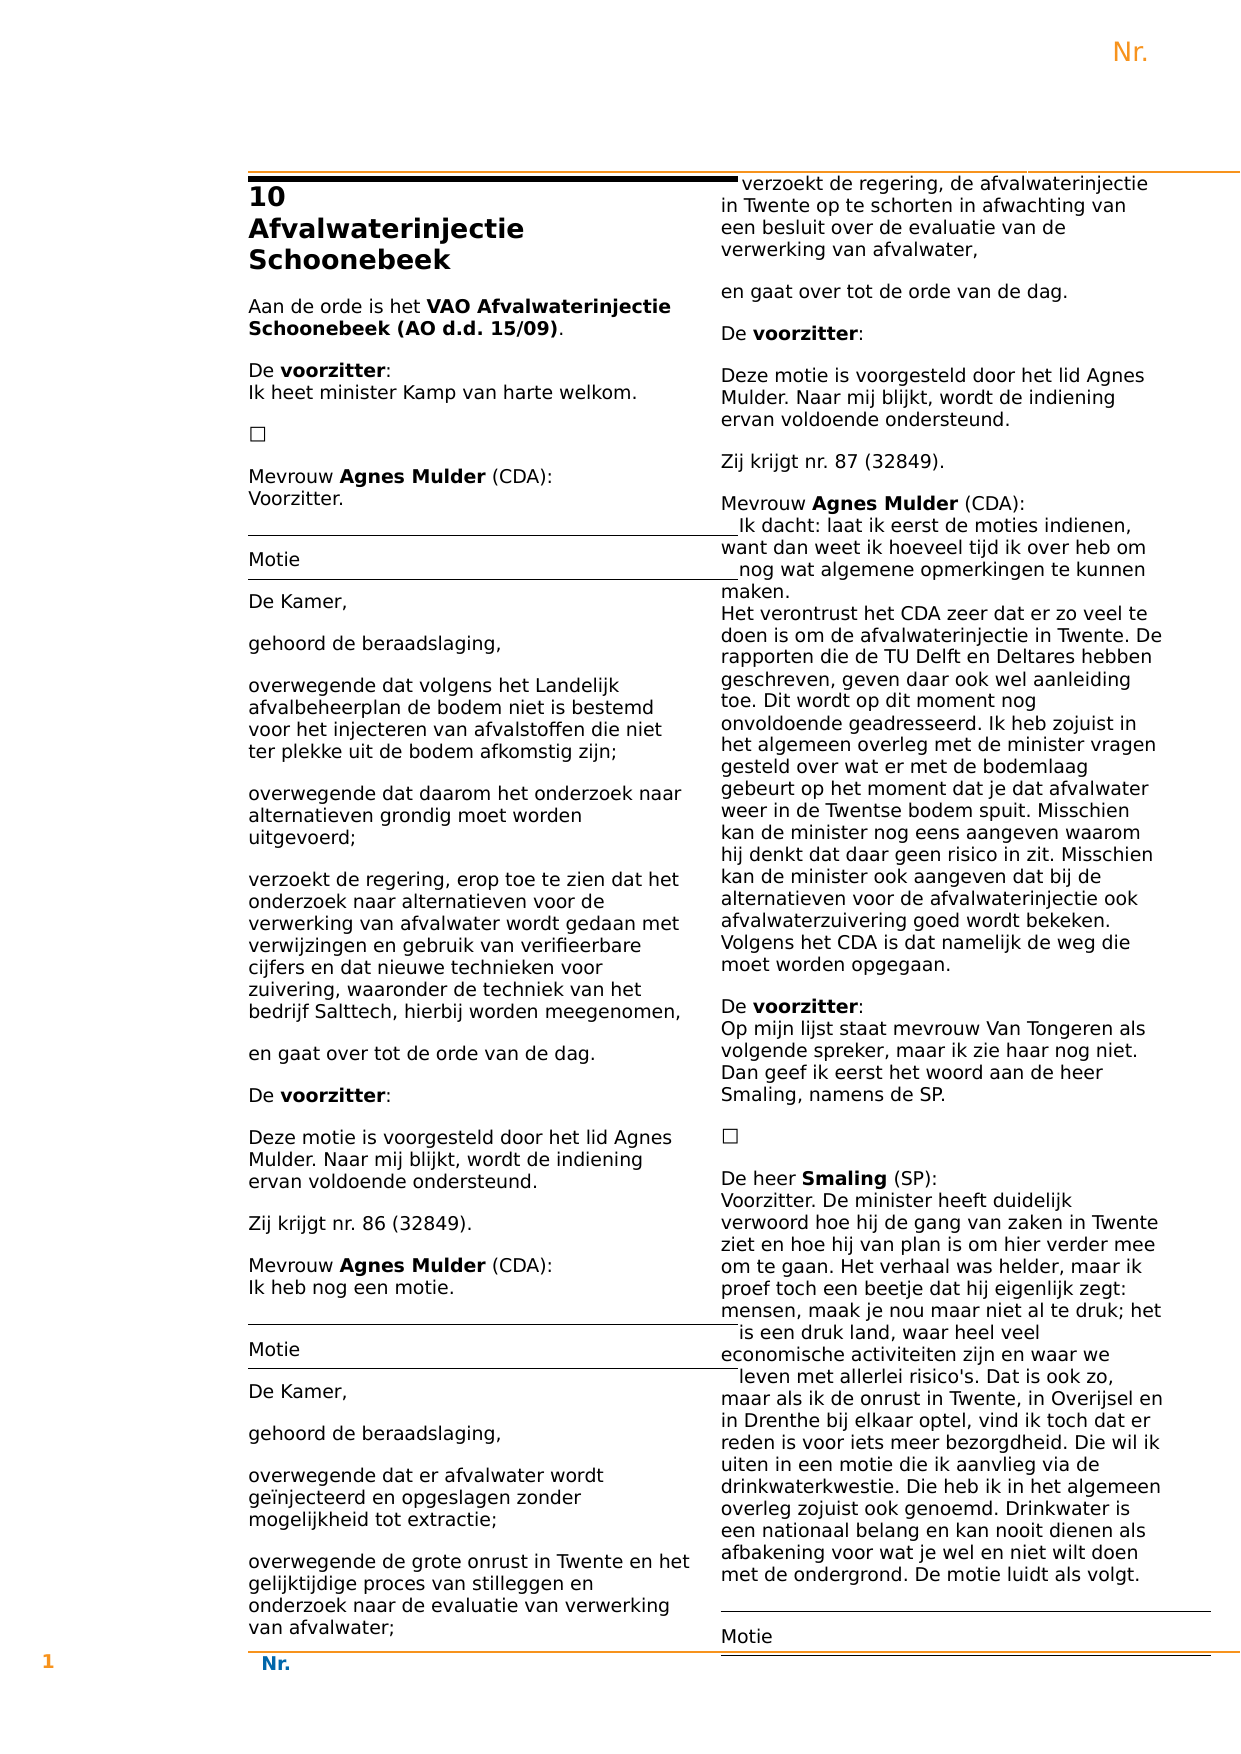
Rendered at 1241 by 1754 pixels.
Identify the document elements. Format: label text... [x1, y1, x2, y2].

text De voorzitter: [721, 996, 1163, 1018]
text Deze motie is voorgesteld door het lid Agnes Mulder. Naar mij blijkt, wordt de indiening ervan voldoende ondersteund. [248, 1127, 691, 1193]
text verzoekt de regering, de afvalwaterinjectie in Twente op te schorten in afwachting van een besluit over de evaluatie van de verwerking van afvalwater, [721, 173, 1163, 261]
text gehoord de beraadslaging, [248, 1423, 691, 1445]
text overwegende dat volgens het Landelijk afvalbeheerplan de bodem niet is bestemd voor het injecteren van afvalstoffen die niet ter plekke uit de bodem afkomstig zijn; [248, 675, 691, 763]
text De voorzitter: [248, 1085, 691, 1107]
text en gaat over tot de orde van de dag. [248, 1043, 691, 1065]
text Het verontrust het CDA zeer dat er zo veel te doen is om de afvalwaterinjectie in Twente. De rapporten die de TU Delft en Deltares hebben geschreven, geven daar ook wel aanleiding toe. Dit wordt op dit moment nog onvoldoende geadresseerd. Ik heb zojuist in het algemeen overleg met de minister vragen gesteld over wat er met de bodemlaag gebeurt op het moment dat je dat afvalwater weer in de Twentse bodem spuit. Misschien kan de minister nog eens aangeven waarom hij denkt dat daar geen risico in zit. Misschien kan de minister ook aangeven dat bij de alternatieven voor de afvalwaterinjectie ook afvalwaterzuivering goed wordt bekeken. Volgens het CDA is dat namelijk de weg die moet worden opgegaan. [721, 602, 1163, 976]
text ⬜ [248, 423, 691, 446]
text De voorzitter: [248, 359, 691, 382]
text Motie [248, 549, 691, 571]
text De Kamer, [248, 1381, 691, 1403]
text Ik heet minister Kamp van harte welkom. [248, 382, 691, 403]
text Zij krijgt nr. 86 (32849). [248, 1213, 691, 1235]
text Motie [248, 1339, 691, 1361]
text overwegende de grote onrust in Twente en het gelijktijdige proces van stilleggen en onderzoek naar de evaluatie van verwerking van afvalwater; [248, 1551, 691, 1638]
text Ik heb nog een motie. [248, 1277, 691, 1299]
text Voorzitter. [248, 487, 691, 509]
text en gaat over tot de orde van de dag. [721, 281, 1163, 303]
text Motie [721, 1626, 1163, 1647]
text De Kamer, [248, 591, 691, 613]
text Zij krijgt nr. 87 (32849). [721, 451, 1163, 473]
text ⬜ [721, 1126, 1163, 1148]
text Ik dacht: laat ik eerst de moties indienen, want dan weet ik hoeveel tijd ik over heb om nog wat algemene opmerkingen te kunnen maken. [721, 514, 1163, 602]
text Aan de orde is het VAO Afvalwaterinjectie Schoonebeek (AO d.d. 15/09). [248, 296, 691, 339]
text Mevrouw Agnes Mulder (CDA): [248, 466, 691, 487]
title 10 Afvalwaterinjectie Schoonebeek [248, 182, 691, 276]
text overwegende dat daarom het onderzoek naar alternatieven grondig moet worden uitgevoerd; [248, 783, 691, 849]
text De heer Smaling (SP): [721, 1168, 1163, 1190]
text gehoord de beraadslaging, [248, 633, 691, 655]
text Deze motie is voorgesteld door het lid Agnes Mulder. Naar mij blijkt, wordt de indiening ervan voldoende ondersteund. [721, 365, 1163, 431]
text overwegende dat er afvalwater wordt geïnjecteerd en opgeslagen zonder mogelijkheid tot extractie; [248, 1465, 691, 1531]
text Mevrouw Agnes Mulder (CDA): [248, 1255, 691, 1277]
text Mevrouw Agnes Mulder (CDA): [721, 493, 1163, 514]
text De voorzitter: [721, 323, 1163, 345]
text verzoekt de regering, erop toe te zien dat het onderzoek naar alternatieven voor de verwerking van afvalwater wordt gedaan met verwijzingen en gebruik van verifieerbare cijfers en dat nieuwe technieken voor zuivering, waaronder de techniek van het bedrijf Salttech, hierbij worden meegenomen, [248, 869, 691, 1023]
text Voorzitter. De minister heeft duidelijk verwoord hoe hij de gang van zaken in Twente ziet en hoe hij van plan is om hier verder mee om te gaan. Het verhaal was helder, maar ik proef toch een beetje dat hij eigenlijk zegt: mensen, maak je nou maar niet al te druk; het is een druk land, waar heel veel economische activiteiten zijn en waar we leven met allerlei risico's. Dat is ook zo, maar als ik de onrust in Twente, in Overijsel en in Drenthe bij elkaar optel, vind ik toch dat er reden is voor iets meer bezorgdheid. Die wil ik uiten in een motie die ik aanvlieg via de drinkwaterkwestie. Die heb ik in het algemeen overleg zojuist ook genoemd. Drinkwater is een nationaal belang en kan nooit dienen als afbakening voor wat je wel en niet wilt doen met de ondergrond. De motie luidt als volgt. [721, 1190, 1163, 1586]
text Op mijn lijst staat mevrouw Van Tongeren als volgende spreker, maar ik zie haar nog niet. Dan geef ik eerst het woord aan de heer Smaling, namens de SP. [721, 1018, 1163, 1106]
